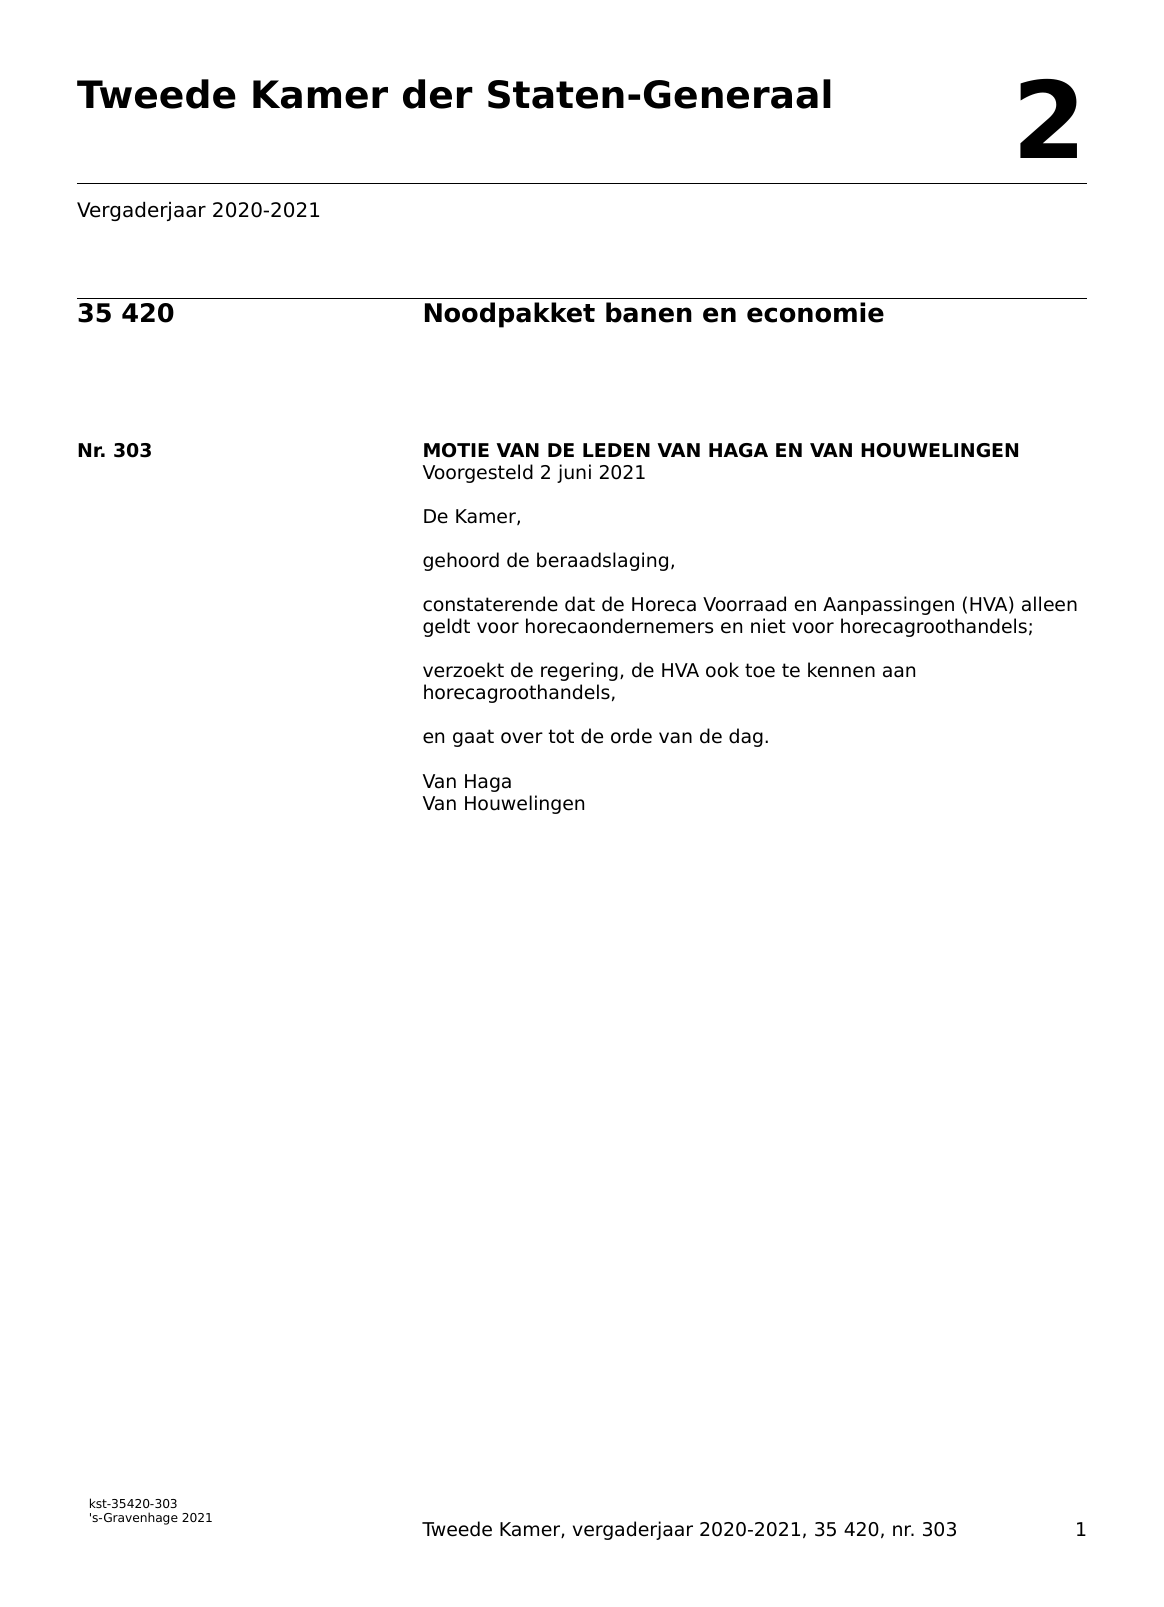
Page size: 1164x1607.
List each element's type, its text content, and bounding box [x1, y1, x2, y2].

table_header Tweede Kamer der Staten-Generaal [77, 59, 886, 183]
table_cell Vergaderjaar 2020-2021 [77, 184, 1087, 298]
text kst-35420-303 [88, 1497, 323, 1511]
subtitle Nr. 303 MOTIE VAN DE LEDEN VAN HAGA EN VAN HOUWELINGEN [77, 440, 1087, 462]
table_header 2 [886, 59, 1087, 183]
text 's-Gravenhage 2021 [88, 1511, 323, 1525]
text Van Houwelingen [422, 793, 1087, 814]
subtitle 35 420 Noodpakket banen en economie [77, 299, 1087, 329]
text Voorgesteld 2 juni 2021 [422, 462, 1087, 484]
text gehoord de beraadslaging, [422, 550, 1087, 572]
text De Kamer, [422, 506, 1087, 528]
text en gaat over tot de orde van de dag. [422, 726, 1087, 748]
text constaterende dat de Horeca Voorraad en Aanpassingen (HVA) alleen geldt voor horecaondernemers en niet voor horecagroothandels; [422, 594, 1087, 638]
text verzoekt de regering, de HVA ook toe te kennen aan horecagroothandels, [422, 660, 1087, 704]
text Van Haga [422, 771, 1087, 793]
